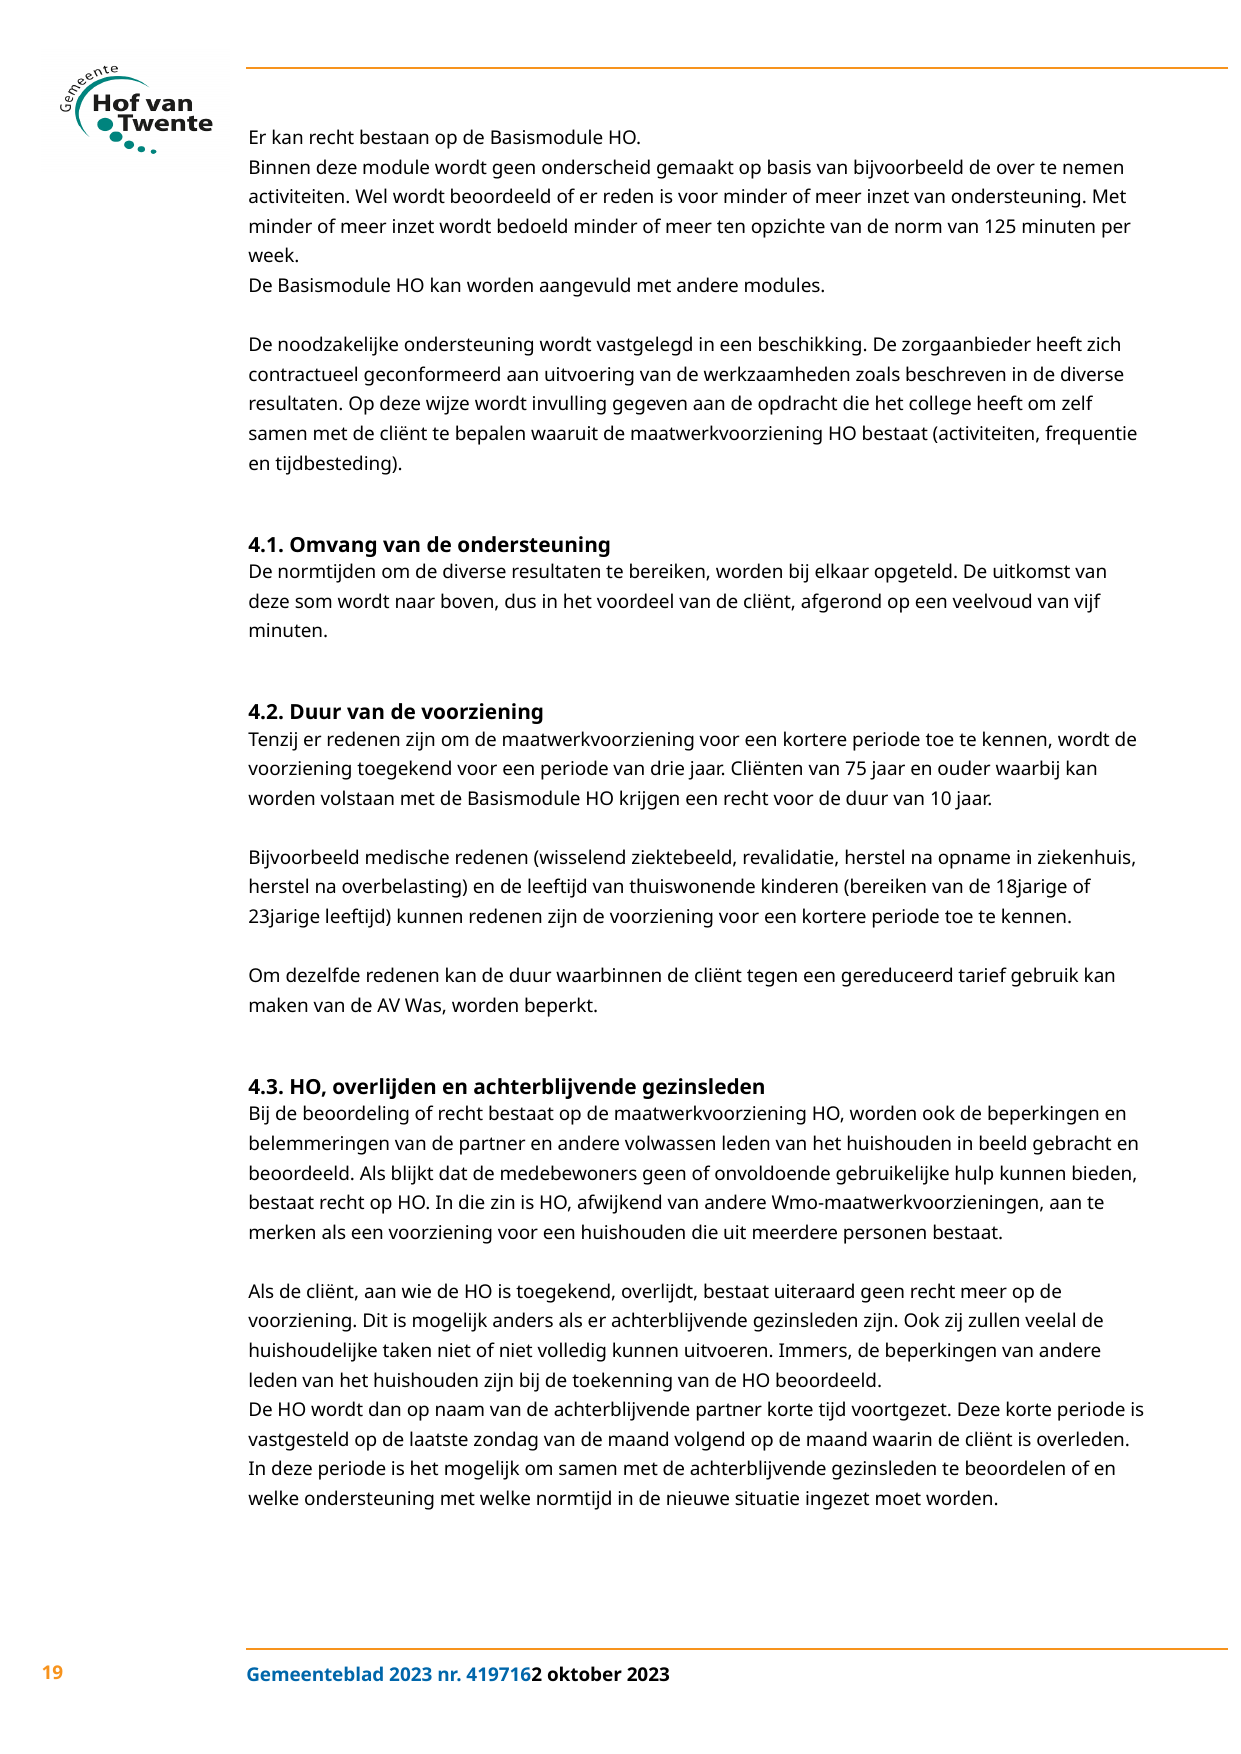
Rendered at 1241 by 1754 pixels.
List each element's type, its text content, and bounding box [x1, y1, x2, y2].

text De HO wordt dan op naam van de achterblijvende partner korte tijd voortgezet. Deze korte periode is vastgesteld op de laatste zondag van de maand volgend op de maand waarin de cliënt is overleden. In deze periode is het mogelijk om samen met de achterblijvende gezinsleden te beoordelen of en welke ondersteuning met welke normtijd in de nieuwe situatie ingezet moet worden. [248, 1396, 1152, 1511]
text De normtijden om de diverse resultaten te bereiken, worden bij elkaar opgeteld. De uitkomst van deze som wordt naar boven, dus in het voordeel van de cliënt, afgerond op een veelvoud van vijf minuten. [248, 558, 1152, 643]
text Als de cliënt, aan wie de HO is toegekend, overlijdt, bestaat uiteraard geen recht meer op de voorziening. Dit is mogelijk anders als er achterblijvende gezinsleden zijn. Ook zij zullen veelal de huishoudelijke taken niet of niet volledig kunnen uitvoeren. Immers, de beperkingen van andere leden van het huishouden zijn bij de toekenning van de HO beoordeeld. [248, 1278, 1152, 1392]
text Er kan recht bestaan op de Basismodule HO. [248, 124, 1152, 150]
text Bijvoorbeeld medische redenen (wisselend ziektebeeld, revalidatie, herstel na opname in ziekenhuis, herstel na overbelasting) en de leeftijd van thuiswonende kinderen (bereiken van de 18jarige of 23jarige leeftijd) kunnen redenen zijn de voorziening voor een kortere periode toe te kennen. [248, 844, 1152, 929]
text Binnen deze module wordt geen onderscheid gemaakt op basis van bijvoorbeeld de over te nemen activiteiten. Wel wordt beoordeeld of er reden is voor minder of meer inzet van ondersteuning. Met minder of meer inzet wordt bedoeld minder of meer ten opzichte van de norm van 125 minuten per week. [248, 154, 1152, 268]
picture [41, 47, 231, 172]
text Om dezelfde redenen kan de duur waarbinnen de cliënt tegen een gereduceerd tarief gebruik kan maken van de AV Was, worden beperkt. [248, 962, 1152, 1018]
text De noodzakelijke ondersteuning wordt vastgelegd in een beschikking. De zorgaanbieder heeft zich contractueel geconformeerd aan uitvoering van de werkzaamheden zoals beschreven in de diverse resultaten. Op deze wijze wordt invulling gegeven aan de opdracht die het college heeft om zelf samen met de cliënt te bepalen waaruit de maatwerkvoorziening HO bestaat (activiteiten, frequentie en tijdbesteding). [248, 331, 1152, 476]
text 4.3. HO, overlijden en achterblijvende gezinsleden [248, 1072, 1152, 1101]
text De Basismodule HO kan worden aangevuld met andere modules. [248, 272, 1152, 298]
text Tenzij er redenen zijn om de maatwerkvoorziening voor een kortere periode toe te kennen, wordt de voorziening toegekend voor een periode van drie jaar. Cliënten van 75 jaar en ouder waarbij kan worden volstaan met de Basismodule HO krijgen een recht voor de duur van 10 jaar. [248, 726, 1152, 811]
text Bij de beoordeling of recht bestaat op de maatwerkvoorziening HO, worden ook de beperkingen en belemmeringen van de partner en andere volwassen leden van het huishouden in beeld gebracht en beoordeeld. Als blijkt dat de medebewoners geen of onvoldoende gebruikelijke hulp kunnen bieden, bestaat recht op HO. In die zin is HO, afwijkend van andere Wmo-maatwerkvoorzieningen, aan te merken als een voorziening voor een huishouden die uit meerdere personen bestaat. [248, 1101, 1152, 1244]
text 4.1. Omvang van de ondersteuning [248, 530, 1152, 558]
text 4.2. Duur van de voorziening [248, 697, 1152, 726]
